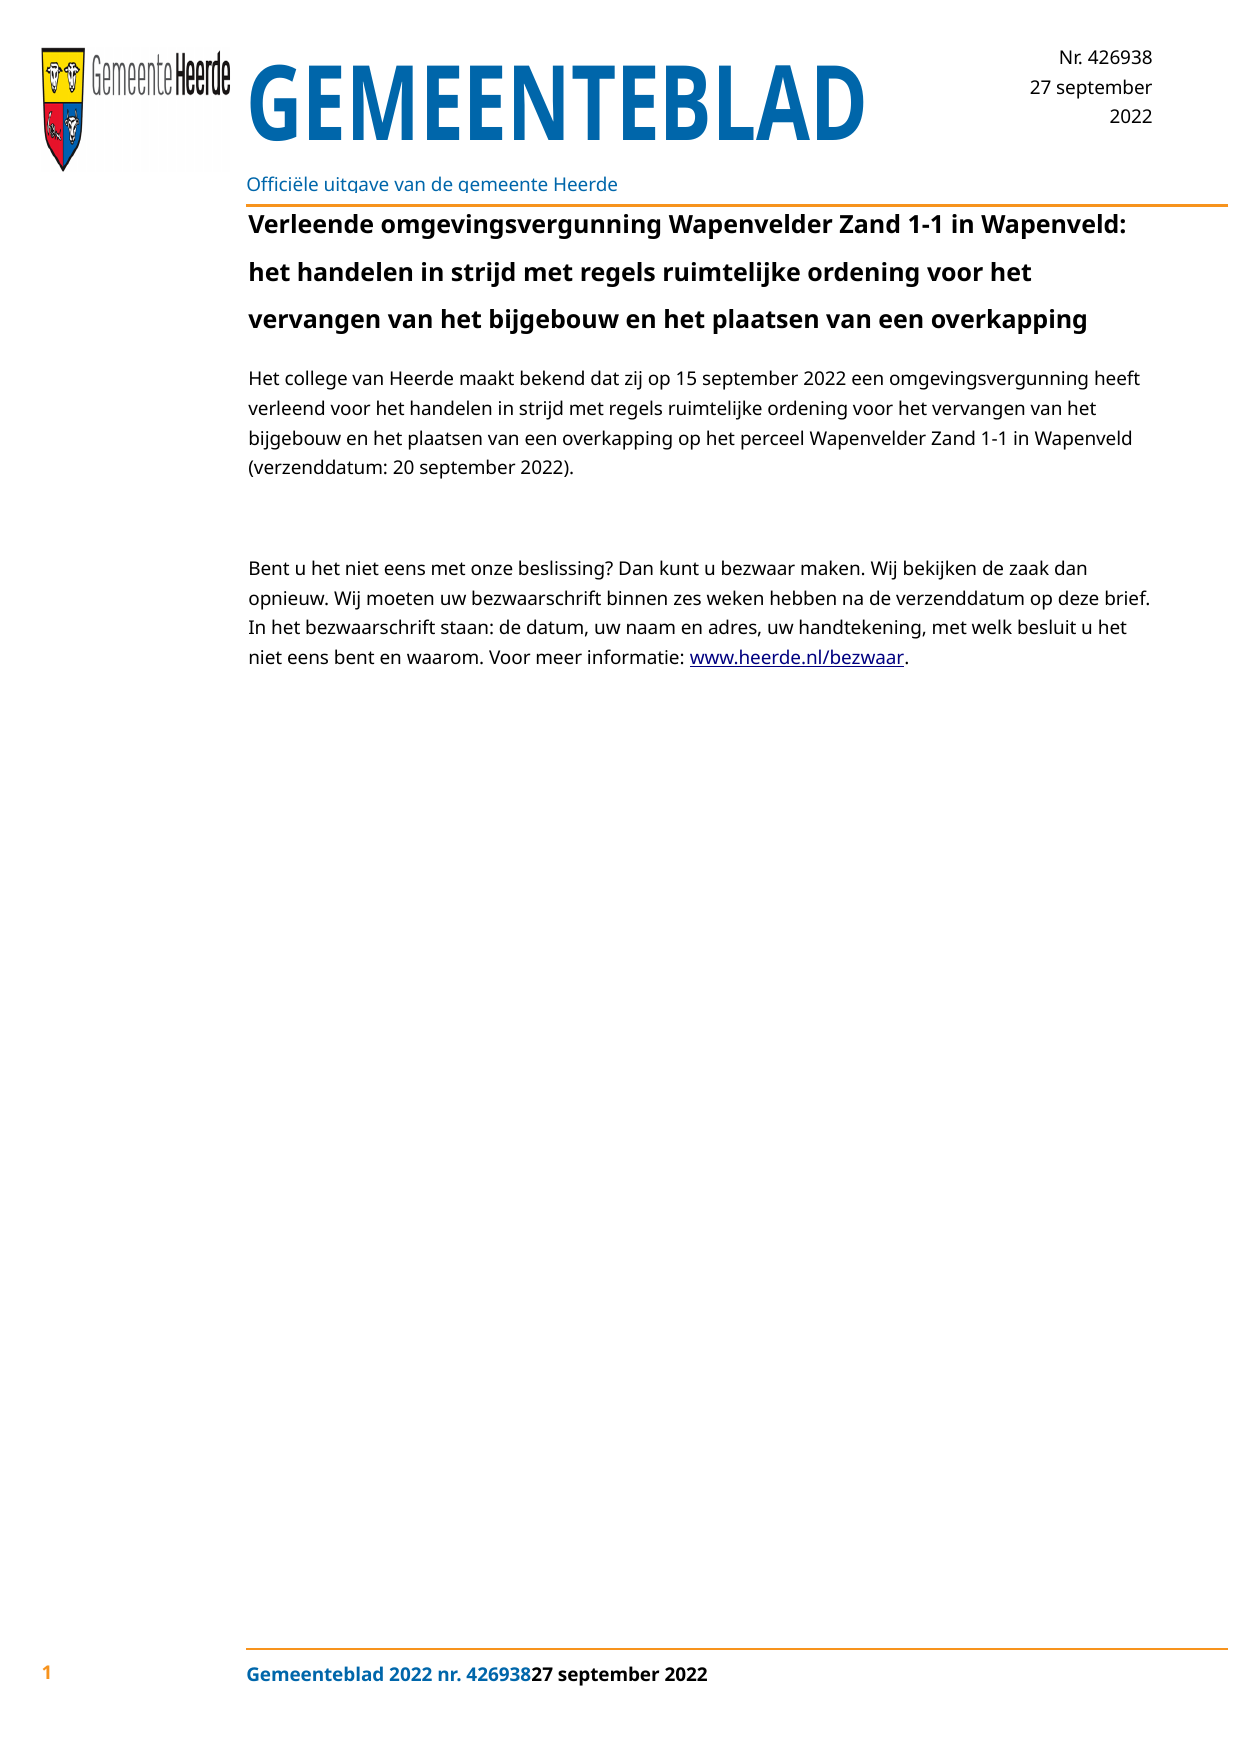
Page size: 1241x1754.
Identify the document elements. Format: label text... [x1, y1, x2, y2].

text Bent u het niet eens met onze beslissing? Dan kunt u bezwaar maken. Wij bekijken de zaak dan opnieuw. Wij moeten uw bezwaarschrift binnen zes weken hebben na de verzenddatum op deze brief. In het bezwaarschrift staan: de datum, uw naam en adres, uw handtekening, met welk besluit u het niet eens bent en waarom. Voor meer informatie: www.heerde.nl/bezwaar. [248, 555, 1152, 669]
text Het college van Heerde maakt bekend dat zij op 15 september 2022 een omgevingsvergunning heeft verleend voor het handelen in strijd met regels ruimtelijke ordening voor het vervangen van het bijgebouw en het plaatsen van een overkapping op het perceel Wapenvelder Zand 1-1 in Wapenveld (verzenddatum: 20 september 2022). [248, 366, 1152, 480]
text Verleende omgevingsvergunning Wapenvelder Zand 1-1 in Wapenveld: het handelen in strijd met regels ruimtelijke ordening voor het vervangen van het bijgebouw en het plaatsen van een overkapping [248, 207, 1152, 336]
picture [41, 47, 231, 172]
